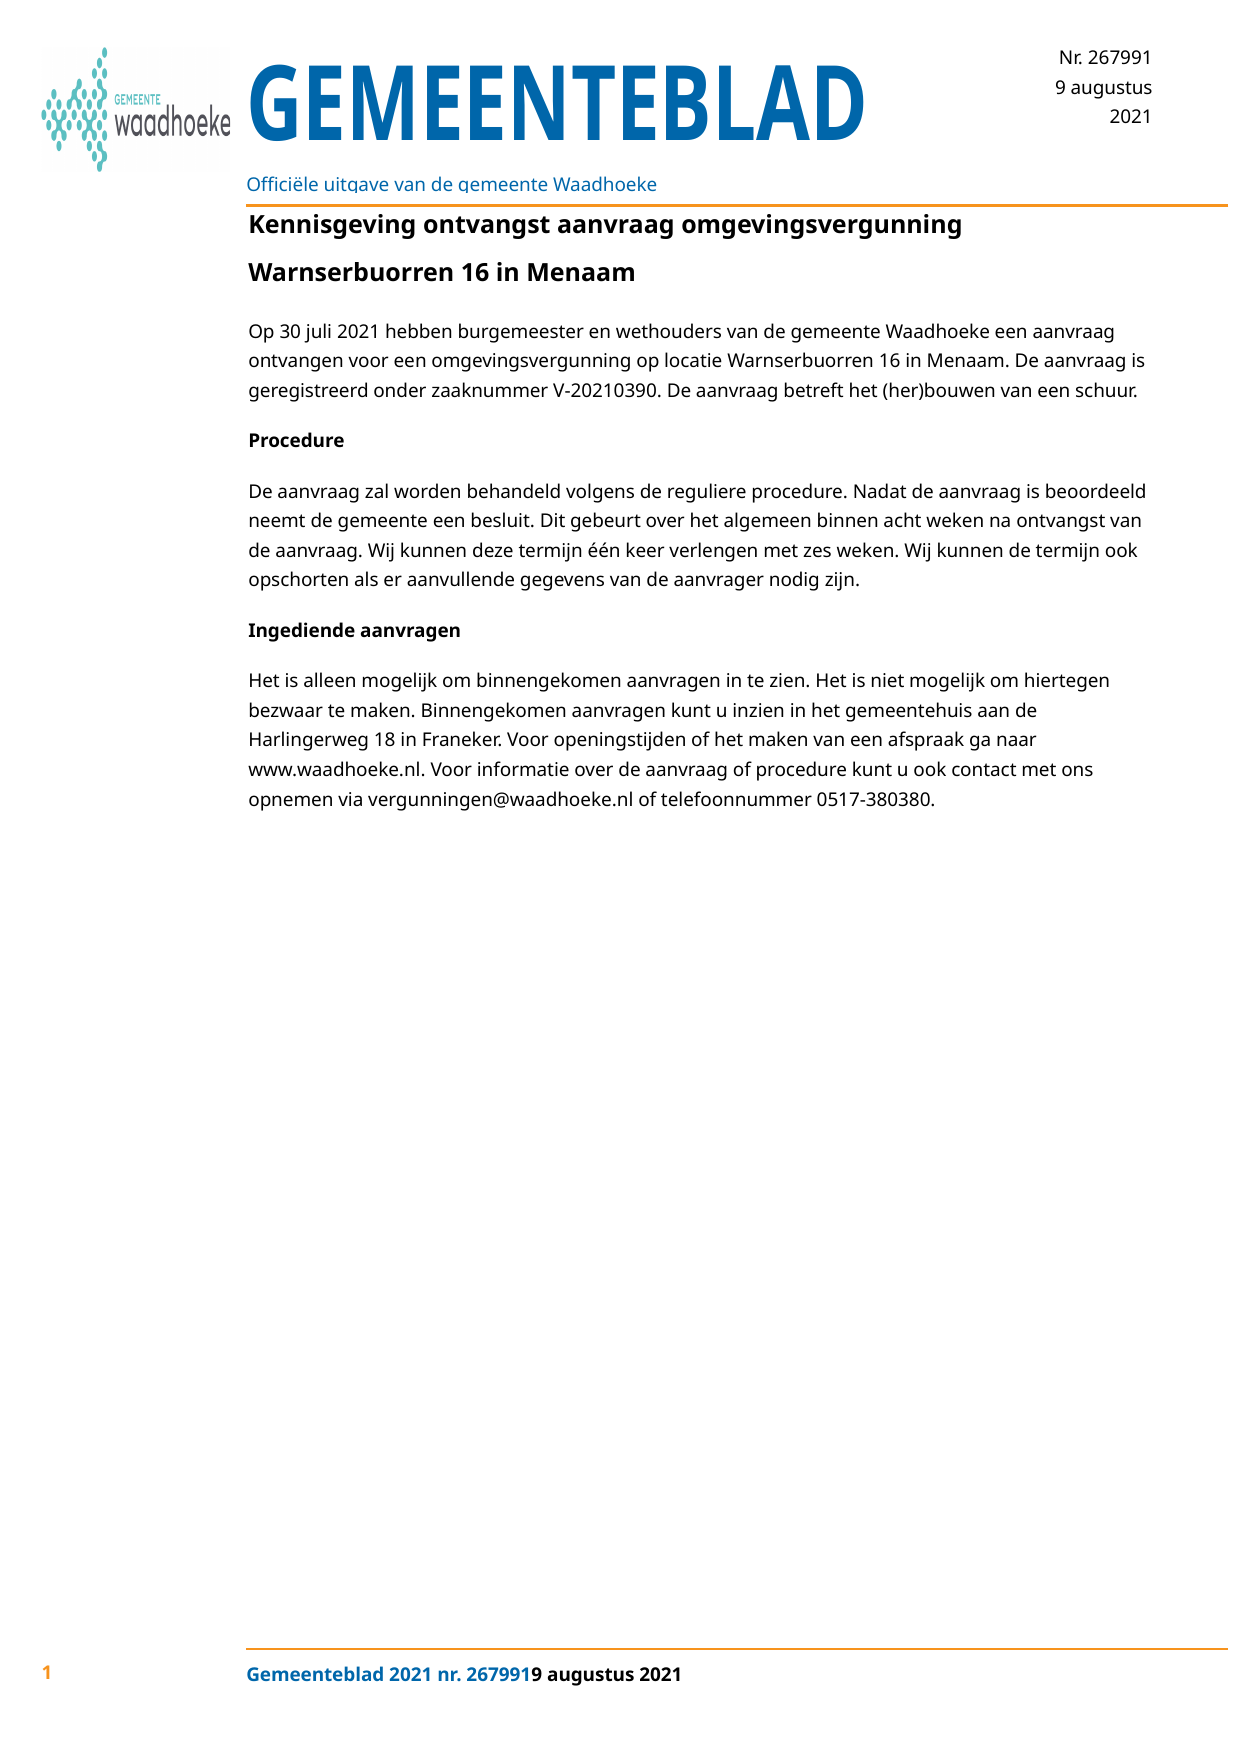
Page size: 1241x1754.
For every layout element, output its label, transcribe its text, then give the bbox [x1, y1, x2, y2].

text Ingediende aanvragen [248, 617, 1152, 643]
text Op 30 juli 2021 hebben burgemeester en wethouders van de gemeente Waadhoeke een aanvraag ontvangen voor een omgevingsvergunning op locatie Warnserbuorren 16 in Menaam. De aanvraag is geregistreerd onder zaaknummer V-20210390. De aanvraag betreft het (her)bouwen van een schuur. [248, 318, 1152, 403]
text Kennisgeving ontvangst aanvraag omgevingsvergunning Warnserbuorren 16 in Menaam [248, 207, 1152, 288]
text Procedure [248, 427, 1152, 453]
text De aanvraag zal worden behandeld volgens de reguliere procedure. Nadat de aanvraag is beoordeeld neemt de gemeente een besluit. Dit gebeurt over het algemeen binnen acht weken na ontvangst van de aanvraag. Wij kunnen deze termijn één keer verlengen met zes weken. Wij kunnen de termijn ook opschorten als er aanvullende gegevens van de aanvrager nodig zijn. [248, 478, 1152, 592]
text Het is alleen mogelijk om binnengekomen aanvragen in te zien. Het is niet mogelijk om hiertegen bezwaar te maken. Binnengekomen aanvragen kunt u inzien in het gemeentehuis aan de Harlingerweg 18 in Franeker. Voor openingstijden of het maken van een afspraak ga naar www.waadhoeke.nl. Voor informatie over de aanvraag of procedure kunt u ook contact met ons opnemen via vergunningen@waadhoeke.nl of telefoonnummer 0517-380380. [248, 667, 1152, 812]
picture [41, 47, 231, 172]
